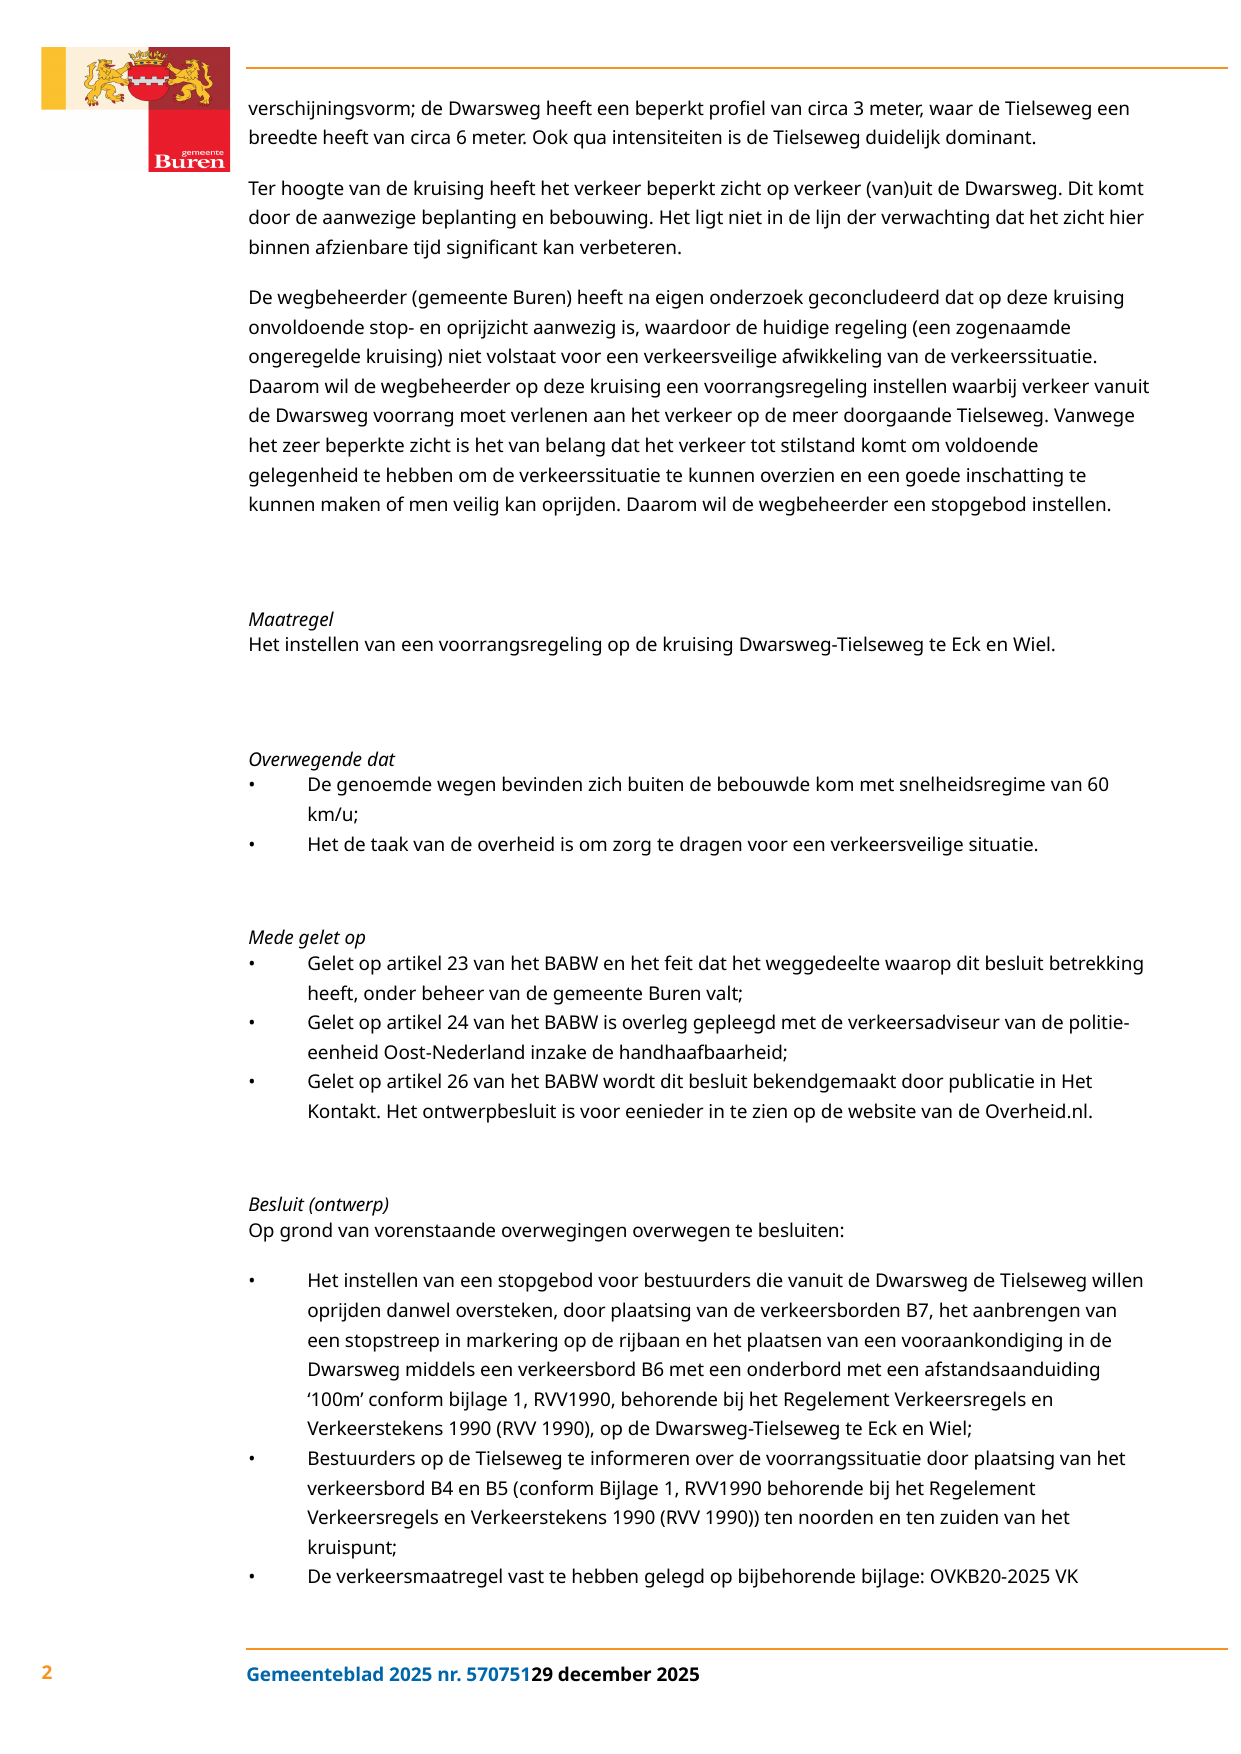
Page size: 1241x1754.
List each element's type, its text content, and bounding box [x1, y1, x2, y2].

text Ter hoogte van de kruising heeft het verkeer beperkt zicht op verkeer (van)uit de Dwarsweg. Dit komt door de aanwezige beplanting en bebouwing. Het ligt niet in de lijn der verwachting dat het zicht hier binnen afzienbare tijd significant kan verbeteren. [248, 175, 1152, 260]
list Gelet op artikel 26 van het BABW wordt dit besluit bekendgemaakt door publicatie in Het Kontakt. Het ontwerpbesluit is voor eenieder in te zien op de website van de Overheid.nl. [248, 1068, 1152, 1124]
list De genoemde wegen bevinden zich buiten de bebouwde kom met snelheidsregime van 60 km/u; [248, 772, 1152, 827]
text Maatregel [248, 606, 1152, 632]
text Overwegende dat [248, 746, 1152, 772]
list Bestuurders op de Tielseweg te informeren over de voorrangssituatie door plaatsing van het verkeersbord B4 en B5 (conform Bijlage 1, RVV1990 behorende bij het Regelement Verkeersregels en Verkeerstekens 1990 (RVV 1990)) ten noorden en ten zuiden van het kruispunt; [248, 1445, 1152, 1560]
list Gelet op artikel 24 van het BABW is overleg gepleegd met de verkeersadviseur van de politie-eenheid Oost-Nederland inzake de handhaafbaarheid; [248, 1009, 1152, 1064]
text Op grond van vorenstaande overwegingen overwegen te besluiten: [248, 1217, 1152, 1243]
picture [41, 47, 231, 172]
list Gelet op artikel 23 van het BABW en het feit dat het weggedeelte waarop dit besluit betrekking heeft, onder beheer van de gemeente Buren valt; [248, 950, 1152, 1005]
text Besluit (ontwerp) [248, 1192, 1152, 1217]
list De verkeersmaatregel vast te hebben gelegd op bijbehorende bijlage: OVKB20-2025 VK [248, 1563, 1152, 1589]
text Het instellen van een voorrangsregeling op de kruising Dwarsweg-Tielseweg te Eck en Wiel. [248, 632, 1152, 657]
list Het instellen van een stopgebod voor bestuurders die vanuit de Dwarsweg de Tielseweg willen oprijden danwel oversteken, door plaatsing van de verkeersborden B7, het aanbrengen van een stopstreep in markering op de rijbaan en het plaatsen van een vooraankondiging in de Dwarsweg middels een verkeersbord B6 met een onderbord met een afstandsaanduiding ‘100m’ conform bijlage 1, RVV1990, behorende bij het Regelement Verkeersregels en Verkeerstekens 1990 (RVV 1990), op de Dwarsweg-Tielseweg te Eck en Wiel; [248, 1268, 1152, 1441]
text verschijningsvorm; de Dwarsweg heeft een beperkt profiel van circa 3 meter, waar de Tielseweg een breedte heeft van circa 6 meter. Ook qua intensiteiten is de Tielseweg duidelijk dominant. [248, 95, 1152, 150]
text Mede gelet op [248, 924, 1152, 950]
list Het de taak van de overheid is om zorg te dragen voor een verkeersveilige situatie. [248, 831, 1152, 857]
text De wegbeheerder (gemeente Buren) heeft na eigen onderzoek geconcludeerd dat op deze kruising onvoldoende stop- en oprijzicht aanwezig is, waardoor de huidige regeling (een zogenaamde ongeregelde kruising) niet volstaat voor een verkeersveilige afwikkeling van de verkeerssituatie. Daarom wil de wegbeheerder op deze kruising een voorrangsregeling instellen waarbij verkeer vanuit de Dwarsweg voorrang moet verlenen aan het verkeer op de meer doorgaande Tielseweg. Vanwege het zeer beperkte zicht is het van belang dat het verkeer tot stilstand komt om voldoende gelegenheid te hebben om de verkeerssituatie te kunnen overzien en een goede inschatting te kunnen maken of men veilig kan oprijden. Daarom wil de wegbeheerder een stopgebod instellen. [248, 284, 1152, 517]
